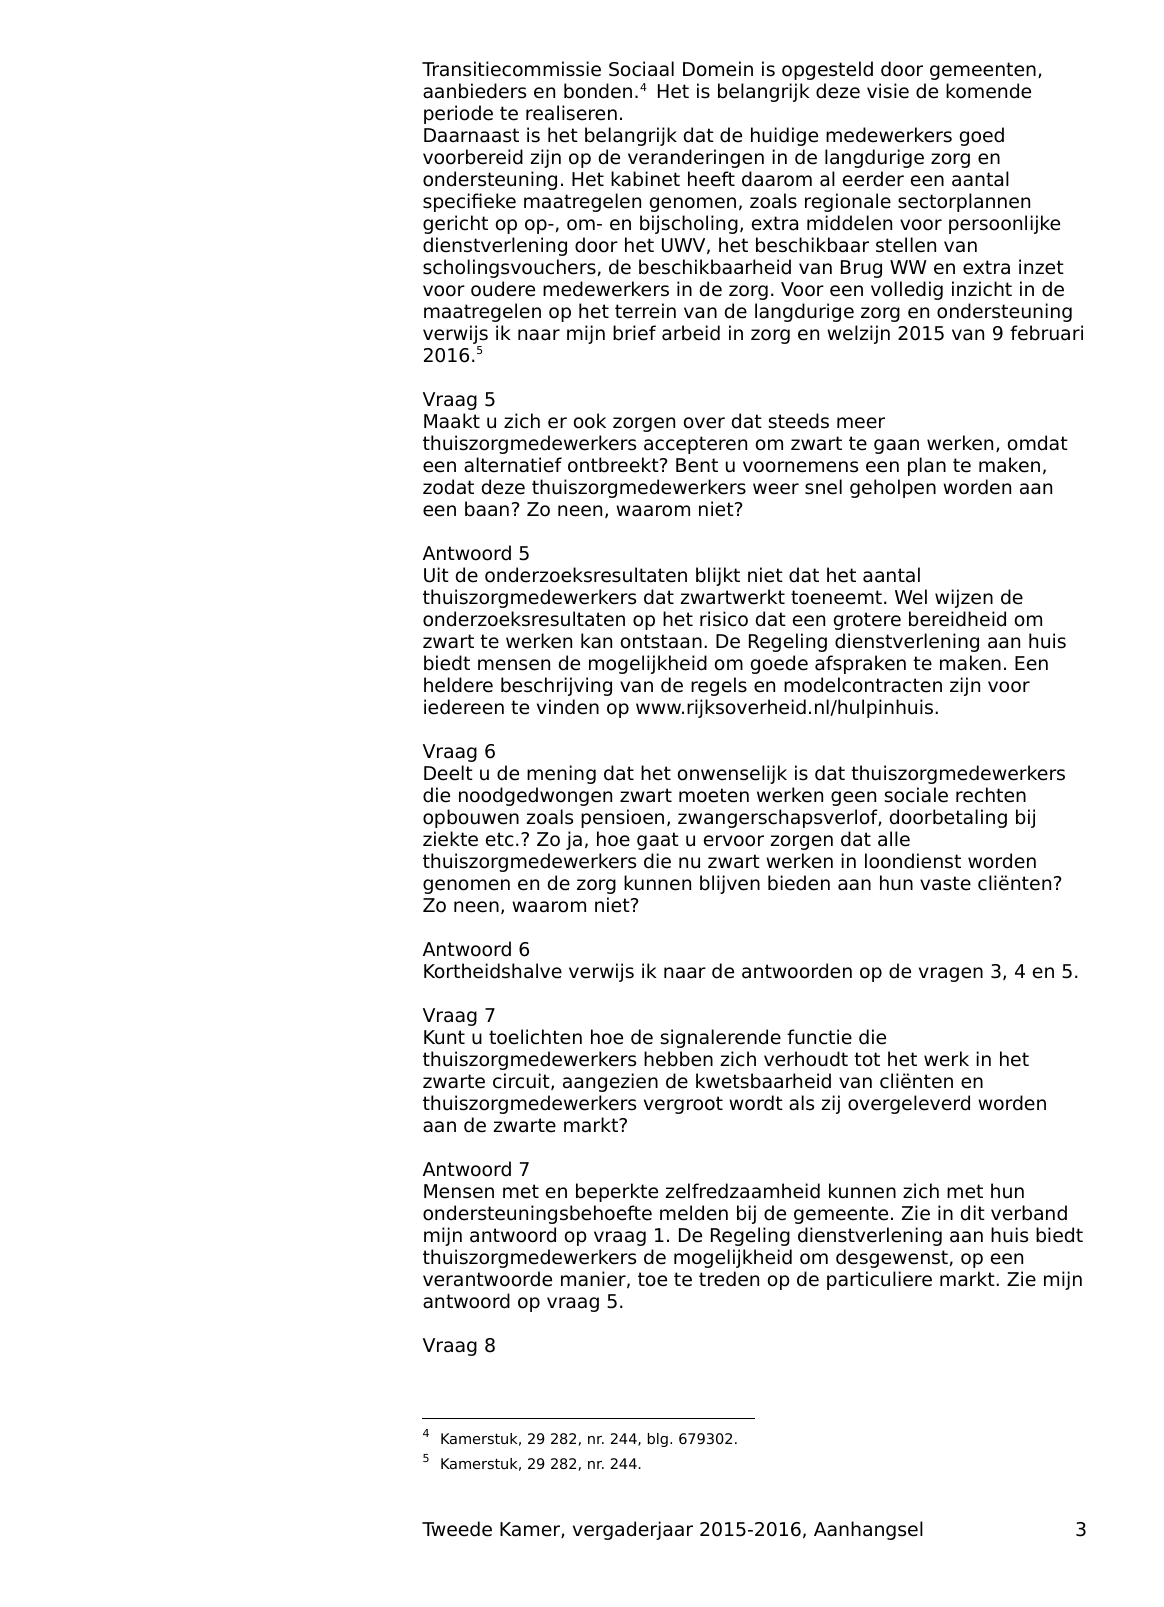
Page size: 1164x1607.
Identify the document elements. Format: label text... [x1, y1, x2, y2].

text Uit de onderzoeksresultaten blijkt niet dat het aantal thuiszorgmedewerkers dat zwartwerkt toeneemt. Wel wijzen de onderzoeksresultaten op het risico dat een grotere bereidheid om zwart te werken kan ontstaan. De Regeling dienstverlening aan huis biedt mensen de mogelijkheid om goede afspraken te maken. Een heldere beschrijving van de regels en modelcontracten zijn voor iedereen te vinden op www.rijksoverheid.nl/hulpinhuis. [422, 565, 1087, 719]
text Vraag 6 [422, 741, 1087, 763]
text Mensen met en beperkte zelfredzaamheid kunnen zich met hun ondersteuningsbehoefte melden bij de gemeente. Zie in dit verband mijn antwoord op vraag 1. De Regeling dienstverlening aan huis biedt thuiszorgmedewerkers de mogelijkheid om desgewenst, op een verantwoorde manier, toe te treden op de particuliere markt. Zie mijn antwoord op vraag 5. [422, 1181, 1087, 1313]
text Vraag 7 [422, 1005, 1087, 1027]
text Kamerstuk, 29 282, nr. 244, blg. 679302. [422, 1427, 1087, 1449]
text Deelt u de mening dat het onwenselijk is dat thuiszorgmedewerkers die noodgedwongen zwart moeten werken geen sociale rechten opbouwen zoals pensioen, zwangerschapsverlof, doorbetaling bij ziekte etc.? Zo ja, hoe gaat u ervoor zorgen dat alle thuiszorgmedewerkers die nu zwart werken in loondienst worden genomen en de zorg kunnen blijven bieden aan hun vaste cliënten? Zo neen, waarom niet? [422, 763, 1087, 917]
text Maakt u zich er ook zorgen over dat steeds meer thuiszorgmedewerkers accepteren om zwart te gaan werken, omdat een alternatief ontbreekt? Bent u voornemens een plan te maken, zodat deze thuiszorgmedewerkers weer snel geholpen worden aan een baan? Zo neen, waarom niet? [422, 411, 1087, 521]
text Vraag 8 [422, 1335, 1087, 1357]
text Kortheidshalve verwijs ik naar de antwoorden op de vragen 3, 4 en 5. [422, 961, 1087, 983]
text Transitiecommissie Sociaal Domein is opgesteld door gemeenten, aanbieders en bonden. Het is belangrijk deze visie de komende periode te realiseren. [422, 59, 1087, 125]
text Daarnaast is het belangrijk dat de huidige medewerkers goed voorbereid zijn op de veranderingen in de langdurige zorg en ondersteuning. Het kabinet heeft daarom al eerder een aantal specifieke maatregelen genomen, zoals regionale sectorplannen gericht op op-, om- en bijscholing, extra middelen voor persoonlijke dienstverlening door het UWV, het beschikbaar stellen van scholingsvouchers, de beschikbaarheid van Brug WW en extra inzet voor oudere medewerkers in de zorg. Voor een volledig inzicht in de maatregelen op het terrein van de langdurige zorg en ondersteuning verwijs ik naar mijn brief arbeid in zorg en welzijn 2015 van 9 februari 2016. [422, 125, 1087, 367]
text Antwoord 7 [422, 1159, 1087, 1181]
text Antwoord 5 [422, 543, 1087, 565]
text Antwoord 6 [422, 939, 1087, 961]
text Kamerstuk, 29 282, nr. 244. [422, 1452, 1087, 1474]
text Vraag 5 [422, 389, 1087, 411]
text Kunt u toelichten hoe de signalerende functie die thuiszorgmedewerkers hebben zich verhoudt tot het werk in het zwarte circuit, aangezien de kwetsbaarheid van cliënten en thuiszorgmedewerkers vergroot wordt als zij overgeleverd worden aan de zwarte markt? [422, 1027, 1087, 1137]
